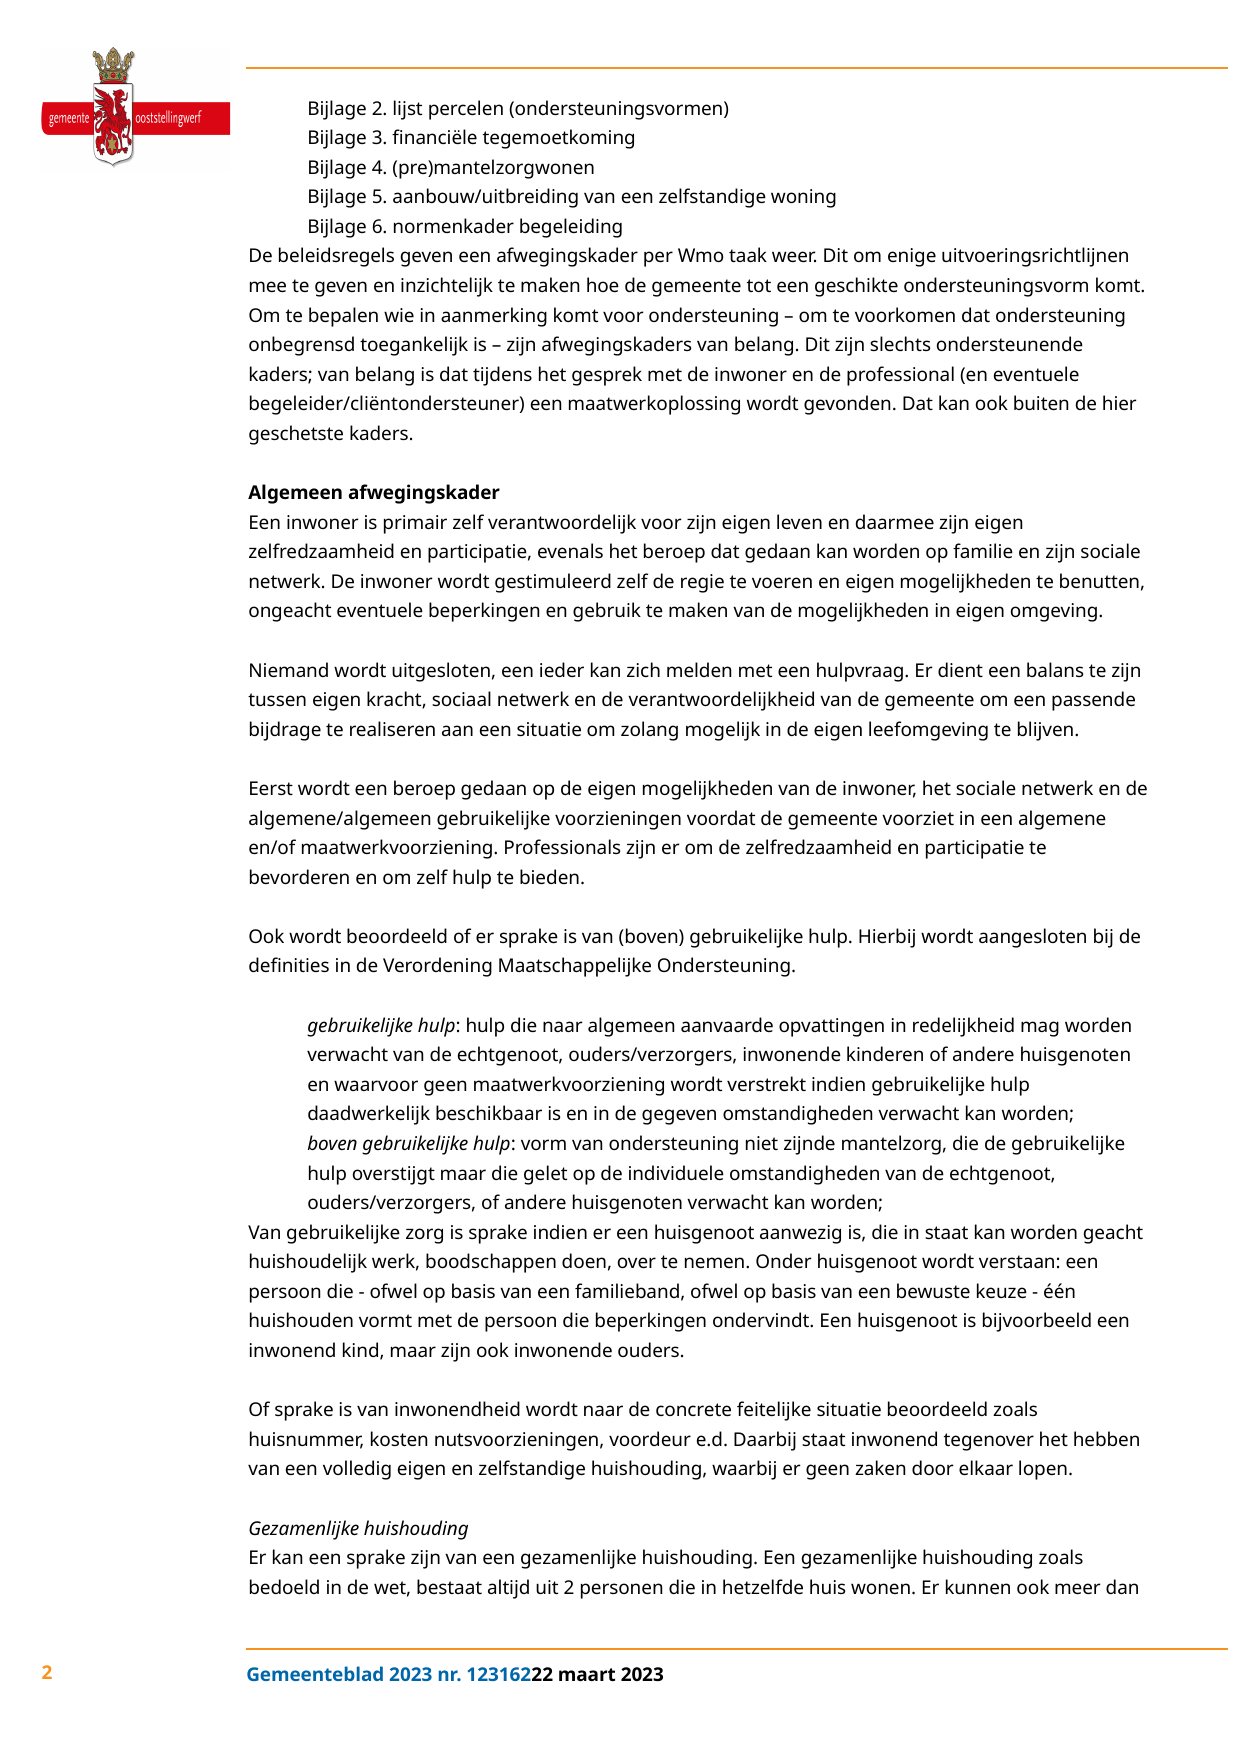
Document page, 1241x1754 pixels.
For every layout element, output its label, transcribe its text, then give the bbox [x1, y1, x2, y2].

text Er kan een sprake zijn van een gezamenlijke huishouding. Een gezamenlijke huishouding zoals bedoeld in de wet, bestaat altijd uit 2 personen die in hetzelfde huis wonen. Er kunnen ook meer dan [248, 1544, 1152, 1600]
list Bijlage 5. aanbouw/uitbreiding van een zelfstandige woning [248, 183, 1152, 209]
text Een inwoner is primair zelf verantwoordelijk voor zijn eigen leven en daarmee zijn eigen zelfredzaamheid en participatie, evenals het beroep dat gedaan kan worden op familie en zijn sociale netwerk. De inwoner wordt gestimuleerd zelf de regie te voeren en eigen mogelijkheden te benutten, ongeacht eventuele beperkingen en gebruik te maken van de mogelijkheden in eigen omgeving. [248, 509, 1152, 623]
text De beleidsregels geven een afwegingskader per Wmo taak weer. Dit om enige uitvoeringsrichtlijnen mee te geven en inzichtelijk te maken hoe de gemeente tot een geschikte ondersteuningsvorm komt. Om te bepalen wie in aanmerking komt voor ondersteuning – om te voorkomen dat ondersteuning onbegrensd toegankelijk is – zijn afwegingskaders van belang. Dit zijn slechts ondersteunende kaders; van belang is dat tijdens het gesprek met de inwoner en de professional (en eventuele begeleider/cliëntondersteuner) een maatwerkoplossing wordt gevonden. Dat kan ook buiten de hier geschetste kaders. [248, 243, 1152, 446]
list Bijlage 2. lijst percelen (ondersteuningsvormen) [248, 95, 1152, 121]
list boven gebruikelijke hulp: vorm van ondersteuning niet zijnde mantelzorg, die de gebruikelijke hulp overstijgt maar die gelet op de individuele omstandigheden van de echtgenoot, ouders/verzorgers, of andere huisgenoten verwacht kan worden; [248, 1130, 1152, 1215]
text Of sprake is van inwonendheid wordt naar de concrete feitelijke situatie beoordeeld zoals huisnummer, kosten nutsvoorzieningen, voordeur e.d. Daarbij staat inwonend tegenover het hebben van een volledig eigen en zelfstandige huishouding, waarbij er geen zaken door elkaar lopen. [248, 1396, 1152, 1481]
text Ook wordt beoordeeld of er sprake is van (boven) gebruikelijke hulp. Hierbij wordt aangesloten bij de definities in de Verordening Maatschappelijke Ondersteuning. [248, 923, 1152, 978]
text Gezamenlijke huishouding [248, 1515, 1152, 1541]
picture [41, 47, 231, 172]
list gebruikelijke hulp: hulp die naar algemeen aanvaarde opvattingen in redelijkheid mag worden verwacht van de echtgenoot, ouders/verzorgers, inwonende kinderen of andere huisgenoten en waarvoor geen maatwerkvoorziening wordt verstrekt indien gebruikelijke hulp daadwerkelijk beschikbaar is en in de gegeven omstandigheden verwacht kan worden; [248, 1012, 1152, 1126]
text Van gebruikelijke zorg is sprake indien er een huisgenoot aanwezig is, die in staat kan worden geacht huishoudelijk werk, boodschappen doen, over te nemen. Onder huisgenoot wordt verstaan: een persoon die - ofwel op basis van een familieband, ofwel op basis van een bewuste keuze - één huishouden vormt met de persoon die beperkingen ondervindt. Een huisgenoot is bijvoorbeeld een inwonend kind, maar zijn ook inwonende ouders. [248, 1219, 1152, 1363]
text Algemeen afwegingskader [248, 479, 1152, 505]
list Bijlage 4. (pre)mantelzorgwonen [248, 154, 1152, 180]
list Bijlage 3. financiële tegemoetkoming [248, 124, 1152, 150]
text Eerst wordt een beroep gedaan op de eigen mogelijkheden van de inwoner, het sociale netwerk en de algemene/algemeen gebruikelijke voorzieningen voordat de gemeente voorziet in een algemene en/of maatwerkvoorziening. Professionals zijn er om de zelfredzaamheid en participatie te bevorderen en om zelf hulp te bieden. [248, 775, 1152, 890]
text Niemand wordt uitgesloten, een ieder kan zich melden met een hulpvraag. Er dient een balans te zijn tussen eigen kracht, sociaal netwerk en de verantwoordelijkheid van de gemeente om een passende bijdrage te realiseren aan een situatie om zolang mogelijk in de eigen leefomgeving te blijven. [248, 657, 1152, 742]
list Bijlage 6. normenkader begeleiding [248, 213, 1152, 239]
